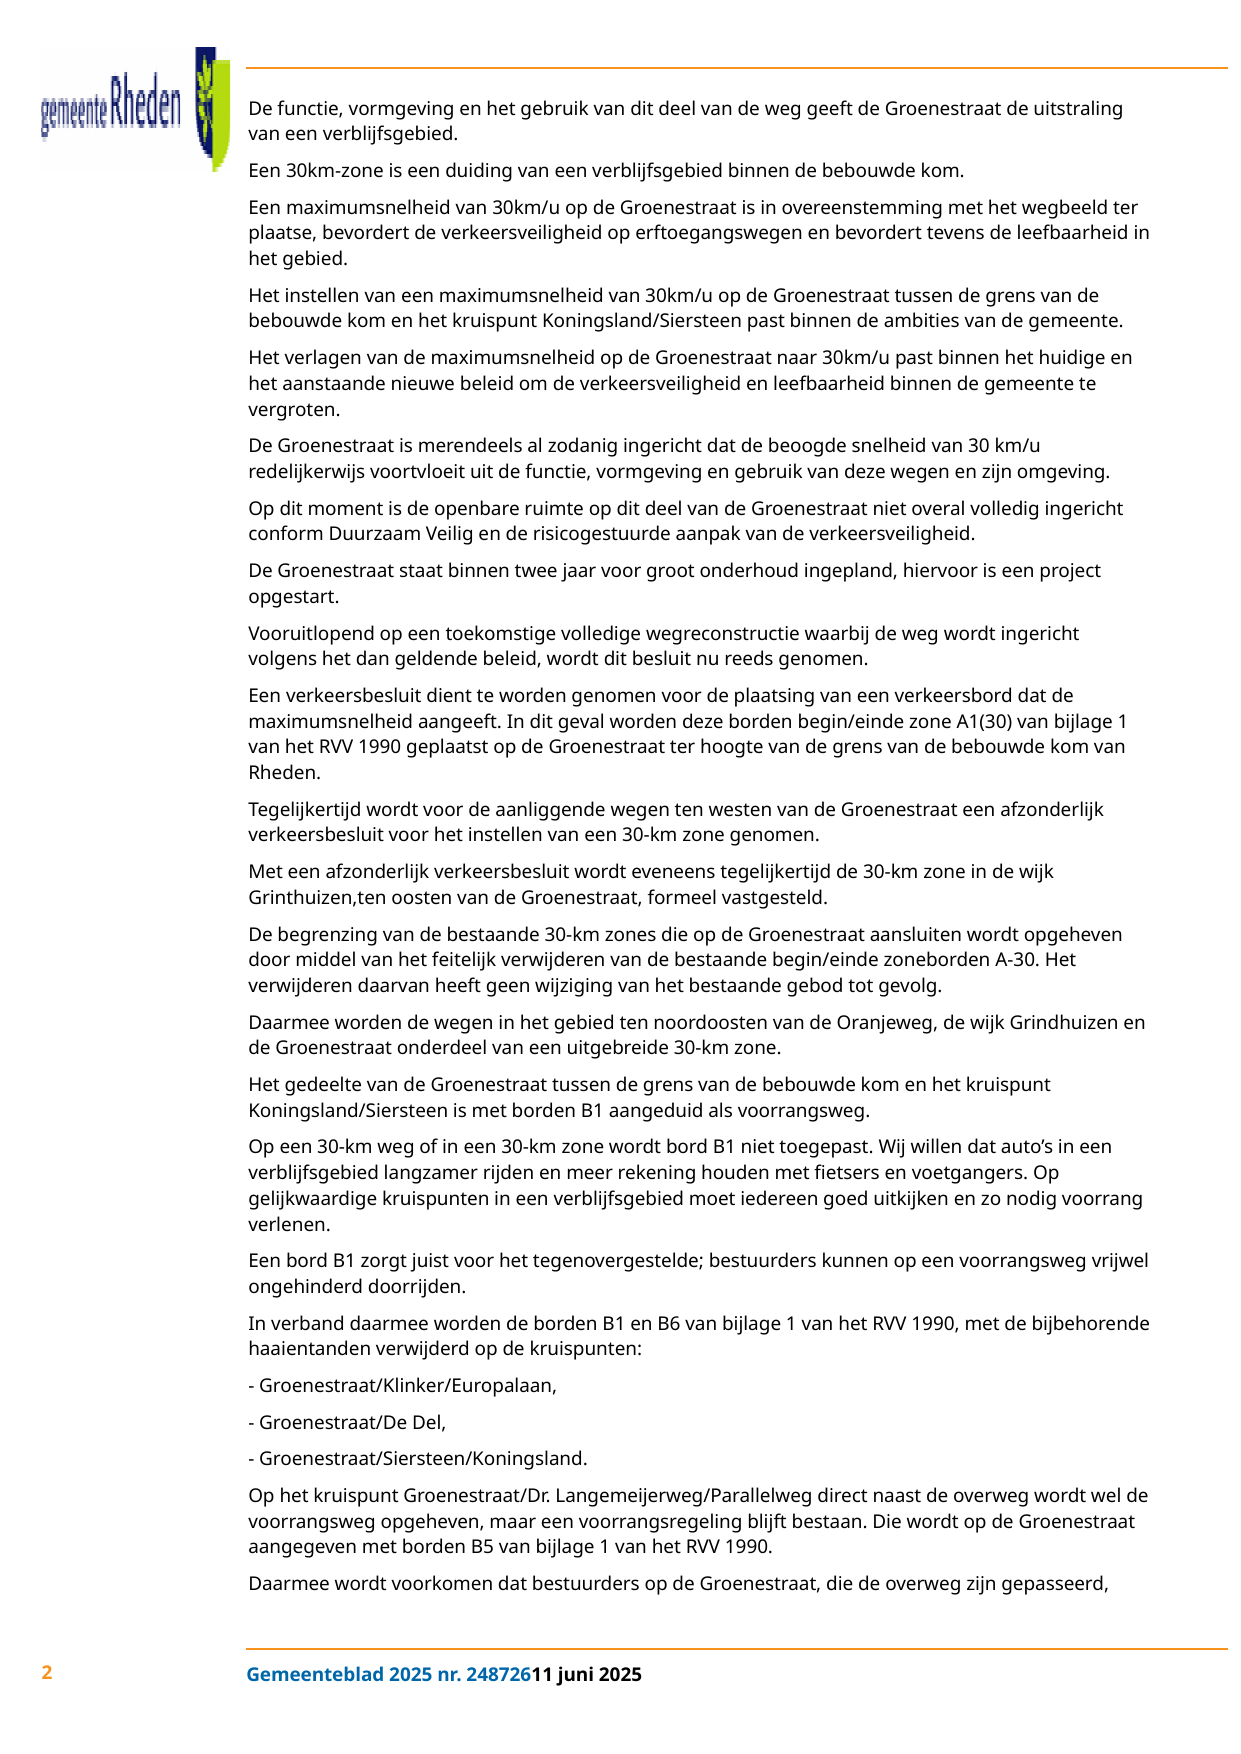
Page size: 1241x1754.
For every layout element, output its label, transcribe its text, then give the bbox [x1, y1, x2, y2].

text Een 30km-zone is een duiding van een verblijfsgebied binnen de bebouwde kom. [248, 157, 1152, 183]
text - Groenestraat/Klinker/Europalaan, [248, 1372, 1152, 1398]
text - Groenestraat/De Del, [248, 1409, 1152, 1435]
text Op een 30-km weg of in een 30-km zone wordt bord B1 niet toegepast. Wij willen dat auto’s in een verblijfsgebied langzamer rijden en meer rekening houden met fietsers en voetgangers. Op gelijkwaardige kruispunten in een verblijfsgebied moet iedereen goed uitkijken en zo nodig voorrang verlenen. [248, 1134, 1152, 1237]
text Het instellen van een maximumsnelheid van 30km/u op de Groenestraat tussen de grens van de bebouwde kom en het kruispunt Koningsland/Siersteen past binnen de ambities van de gemeente. [248, 282, 1152, 333]
text De functie, vormgeving en het gebruik van dit deel van de weg geeft de Groenestraat de uitstraling van een verblijfsgebied. [248, 95, 1152, 146]
text Op het kruispunt Groenestraat/Dr. Langemeijerweg/Parallelweg direct naast de overweg wordt wel de voorrangsweg opgeheven, maar een voorrangsregeling blijft bestaan. Die wordt op de Groenestraat aangegeven met borden B5 van bijlage 1 van het RVV 1990. [248, 1482, 1152, 1559]
picture [41, 47, 231, 172]
text De Groenestraat is merendeels al zodanig ingericht dat de beoogde snelheid van 30 km/u redelijkerwijs voortvloeit uit de functie, vormgeving en gebruik van deze wegen en zijn omgeving. [248, 432, 1152, 484]
text Een bord B1 zorgt juist voor het tegenovergestelde; bestuurders kunnen op een voorrangsweg vrijwel ongehinderd doorrijden. [248, 1247, 1152, 1299]
text In verband daarmee worden de borden B1 en B6 van bijlage 1 van het RVV 1990, met de bijbehorende haaientanden verwijderd op de kruispunten: [248, 1310, 1152, 1361]
text - Groenestraat/Siersteen/Koningsland. [248, 1446, 1152, 1471]
text Vooruitlopend op een toekomstige volledige wegreconstructie waarbij de weg wordt ingericht volgens het dan geldende beleid, wordt dit besluit nu reeds genomen. [248, 620, 1152, 671]
text De begrenzing van de bestaande 30-km zones die op de Groenestraat aansluiten wordt opgeheven door middel van het feitelijk verwijderen van de bestaande begin/einde zoneborden A-30. Het verwijderen daarvan heeft geen wijziging van het bestaande gebod tot gevolg. [248, 921, 1152, 998]
text Het verlagen van de maximumsnelheid op de Groenestraat naar 30km/u past binnen het huidige en het aanstaande nieuwe beleid om de verkeersveiligheid en leefbaarheid binnen de gemeente te vergroten. [248, 344, 1152, 422]
text Daarmee worden de wegen in het gebied ten noordoosten van de Oranjeweg, de wijk Grindhuizen en de Groenestraat onderdeel van een uitgebreide 30-km zone. [248, 1009, 1152, 1060]
text Met een afzonderlijk verkeersbesluit wordt eveneens tegelijkertijd de 30-km zone in de wijk Grinthuizen,ten oosten van de Groenestraat, formeel vastgesteld. [248, 858, 1152, 910]
text Een maximumsnelheid van 30km/u op de Groenestraat is in overeenstemming met het wegbeeld ter plaatse, bevordert de verkeersveiligheid op erftoegangswegen en bevordert tevens de leefbaarheid in het gebied. [248, 194, 1152, 271]
text Het gedeelte van de Groenestraat tussen de grens van de bebouwde kom en het kruispunt Koningsland/Siersteen is met borden B1 aangeduid als voorrangsweg. [248, 1071, 1152, 1123]
text Daarmee wordt voorkomen dat bestuurders op de Groenestraat, die de overweg zijn gepasseerd, [248, 1570, 1152, 1596]
text Tegelijkertijd wordt voor de aanliggende wegen ten westen van de Groenestraat een afzonderlijk verkeersbesluit voor het instellen van een 30-km zone genomen. [248, 796, 1152, 847]
text Een verkeersbesluit dient te worden genomen voor de plaatsing van een verkeersbord dat de maximumsnelheid aangeeft. In dit geval worden deze borden begin/einde zone A1(30) van bijlage 1 van het RVV 1990 geplaatst op de Groenestraat ter hoogte van de grens van de bebouwde kom van Rheden. [248, 682, 1152, 785]
text De Groenestraat staat binnen twee jaar voor groot onderhoud ingepland, hiervoor is een project opgestart. [248, 557, 1152, 609]
text Op dit moment is de openbare ruimte op dit deel van de Groenestraat niet overal volledig ingericht conform Duurzaam Veilig en de risicogestuurde aanpak van de verkeersveiligheid. [248, 495, 1152, 546]
